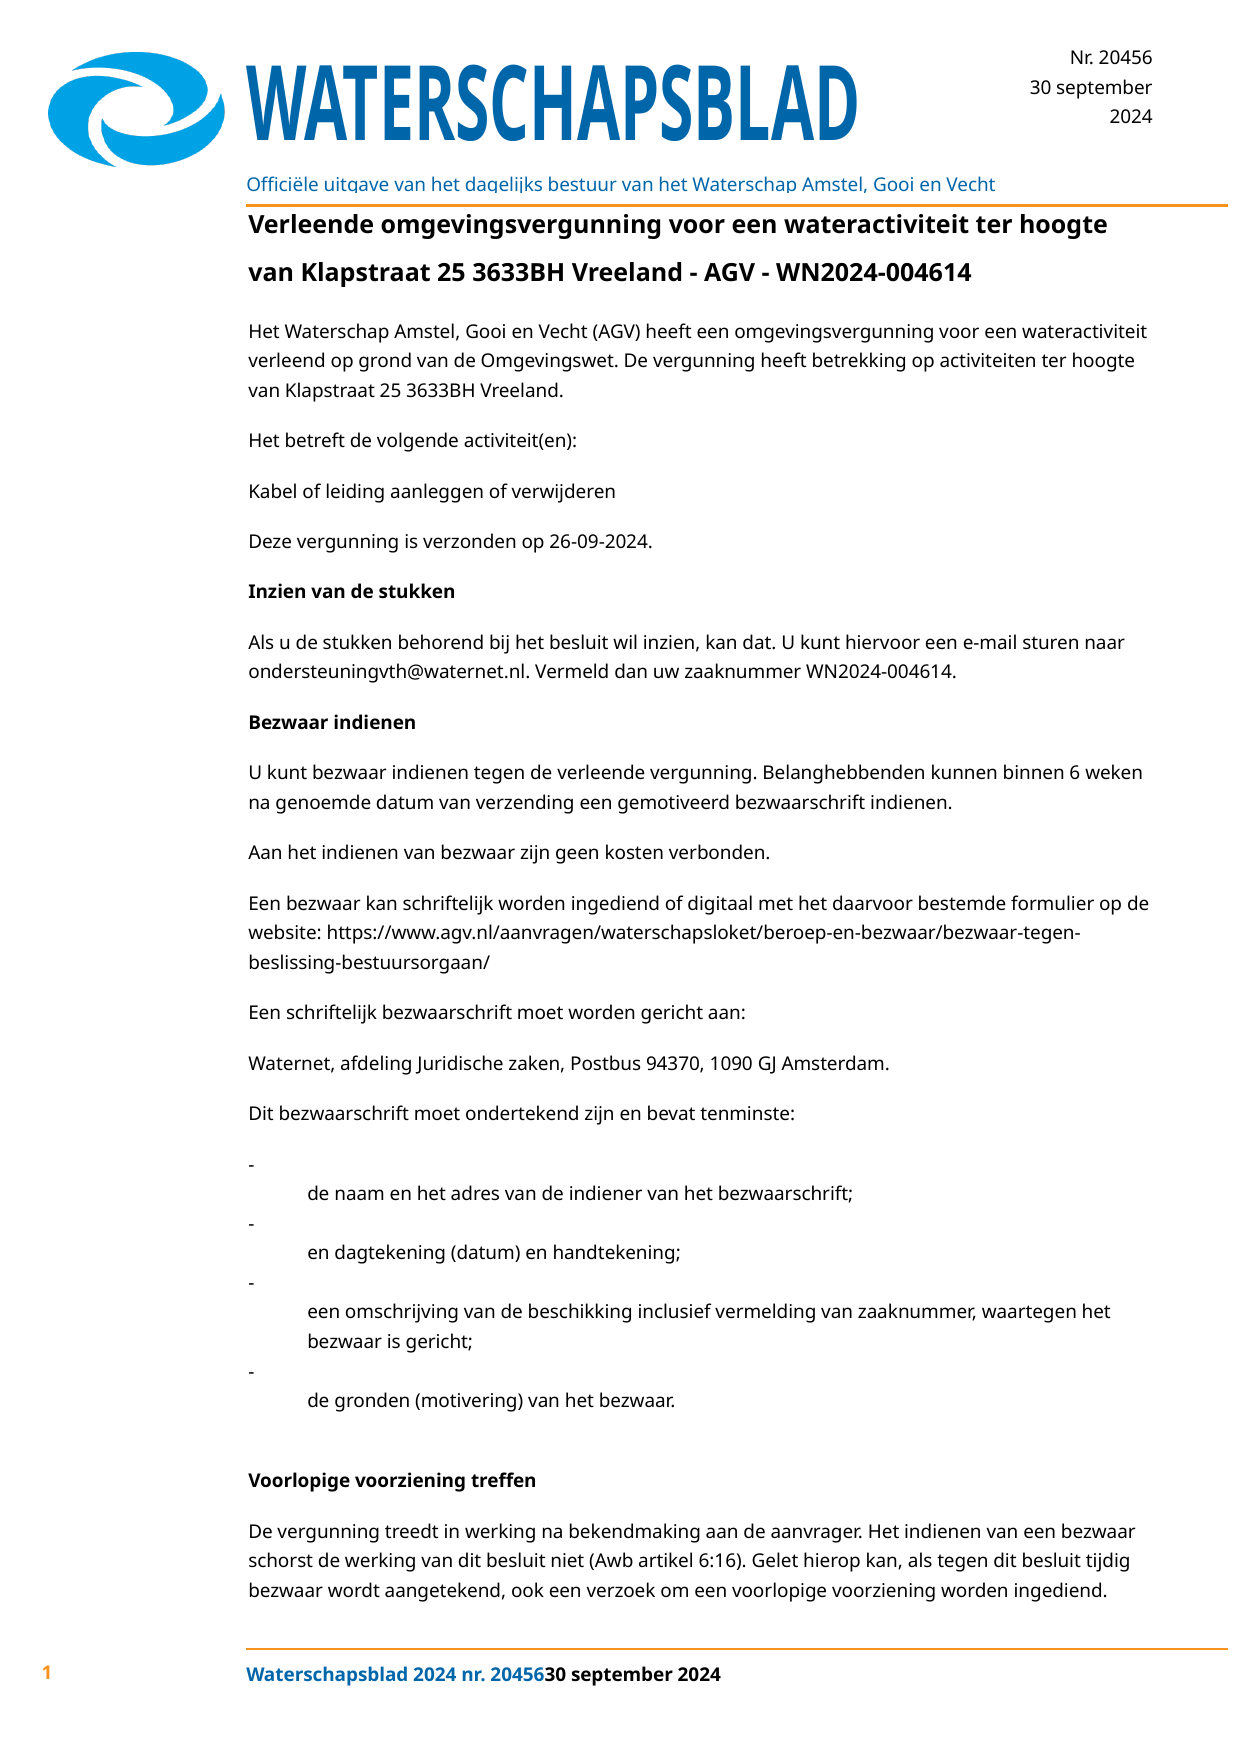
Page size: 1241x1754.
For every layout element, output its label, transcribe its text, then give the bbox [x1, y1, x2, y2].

text Als u de stukken behorend bij het besluit wil inzien, kan dat. U kunt hiervoor een e-mail sturen naar ondersteuningvth@waternet.nl. Vermeld dan uw zaaknummer WN2024-004614. [248, 629, 1152, 684]
text Voorlopige voorziening treffen [248, 1467, 1152, 1493]
text Kabel of leiding aanleggen of verwijderen [248, 478, 1152, 504]
text Een bezwaar kan schriftelijk worden ingediend of digitaal met het daarvoor bestemde formulier op de website: https://www.agv.nl/aanvragen/waterschapsloket/beroep-en-bezwaar/bezwaar-tegen-beslissing-bestuursorgaan/ [248, 890, 1152, 975]
text Deze vergunning is verzonden op 26-09-2024. [248, 528, 1152, 554]
text Inzien van de stukken [248, 579, 1152, 604]
text De vergunning treedt in werking na bekendmaking aan de aanvrager. Het indienen van een bezwaar schorst de werking van dit besluit niet (Awb artikel 6:16). Gelet hierop kan, als tegen dit besluit tijdig bezwaar wordt aangetekend, ook een verzoek om een voorlopige voorziening worden ingediend. [248, 1518, 1152, 1603]
text Aan het indienen van bezwaar zijn geen kosten verbonden. [248, 839, 1152, 865]
text Een schriftelijk bezwaarschrift moet worden gericht aan: [248, 999, 1152, 1025]
text Verleende omgevingsvergunning voor een wateractiviteit ter hoogte van Klapstraat 25 3633BH Vreeland - AGV - WN2024-004614 [248, 207, 1152, 288]
text Het betreft de volgende activiteit(en): [248, 427, 1152, 453]
text U kunt bezwaar indienen tegen de verleende vergunning. Belanghebbenden kunnen binnen 6 weken na genoemde datum van verzending een gemotiveerd bezwaarschrift indienen. [248, 759, 1152, 815]
text Dit bezwaarschrift moet ondertekend zijn en bevat tenminste: [248, 1100, 1152, 1126]
list de naam en het adres van de indiener van het bezwaarschrift; [248, 1180, 1152, 1206]
picture [41, 47, 231, 172]
text Waternet, afdeling Juridische zaken, Postbus 94370, 1090 GJ Amsterdam. [248, 1050, 1152, 1076]
list een omschrijving van de beschikking inclusief vermelding van zaaknummer, waartegen het bezwaar is gericht; [248, 1299, 1152, 1354]
list de gronden (motivering) van het bezwaar. [248, 1387, 1152, 1413]
text Bezwaar indienen [248, 709, 1152, 735]
list en dagtekening (datum) en handtekening; [248, 1239, 1152, 1265]
text Het Waterschap Amstel, Gooi en Vecht (AGV) heeft een omgevingsvergunning voor een wateractiviteit verleend op grond van de Omgevingswet. De vergunning heeft betrekking op activiteiten ter hoogte van Klapstraat 25 3633BH Vreeland. [248, 318, 1152, 403]
